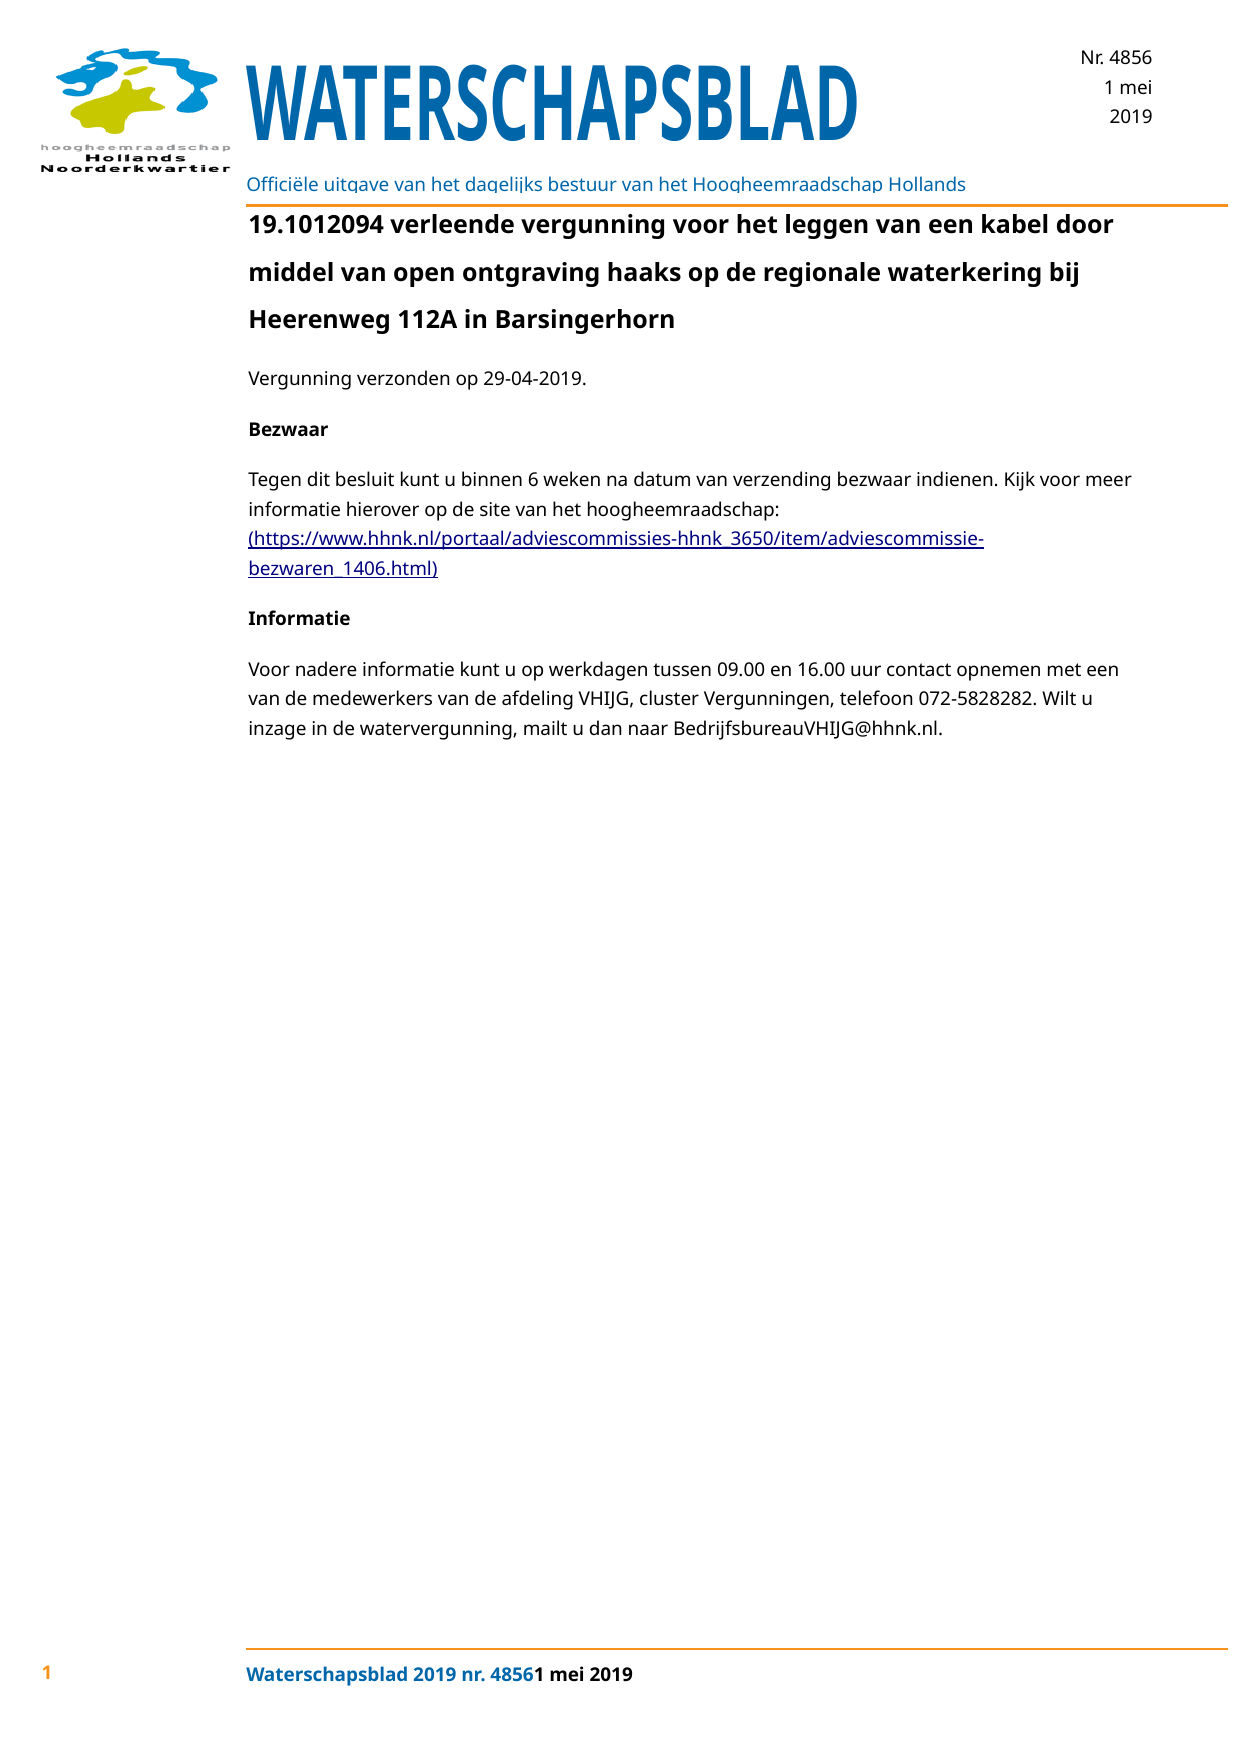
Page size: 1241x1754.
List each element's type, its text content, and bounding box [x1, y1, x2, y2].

text Informatie [248, 606, 1152, 631]
text Vergunning verzonden op 29-04-2019. [248, 366, 1152, 391]
text Bezwaar [248, 416, 1152, 442]
text Voor nadere informatie kunt u op werkdagen tussen 09.00 en 16.00 uur contact opnemen met een van de medewerkers van de afdeling VHIJG, cluster Vergunningen, telefoon 072-5828282. Wilt u inzage in de watervergunning, mailt u dan naar BedrijfsbureauVHIJG@hhnk.nl. [248, 656, 1152, 741]
picture [41, 47, 231, 172]
text Tegen dit besluit kunt u binnen 6 weken na datum van verzending bezwaar indienen. Kijk voor meer informatie hierover op de site van het hoogheemraadschap: (https://www.hhnk.nl/portaal/adviescommissies-hhnk_3650/item/adviescommissie-bezwaren_1406.html) [248, 466, 1152, 581]
text 19.1012094 verleende vergunning voor het leggen van een kabel door middel van open ontgraving haaks op de regionale waterkering bij Heerenweg 112A in Barsingerhorn [248, 207, 1152, 336]
